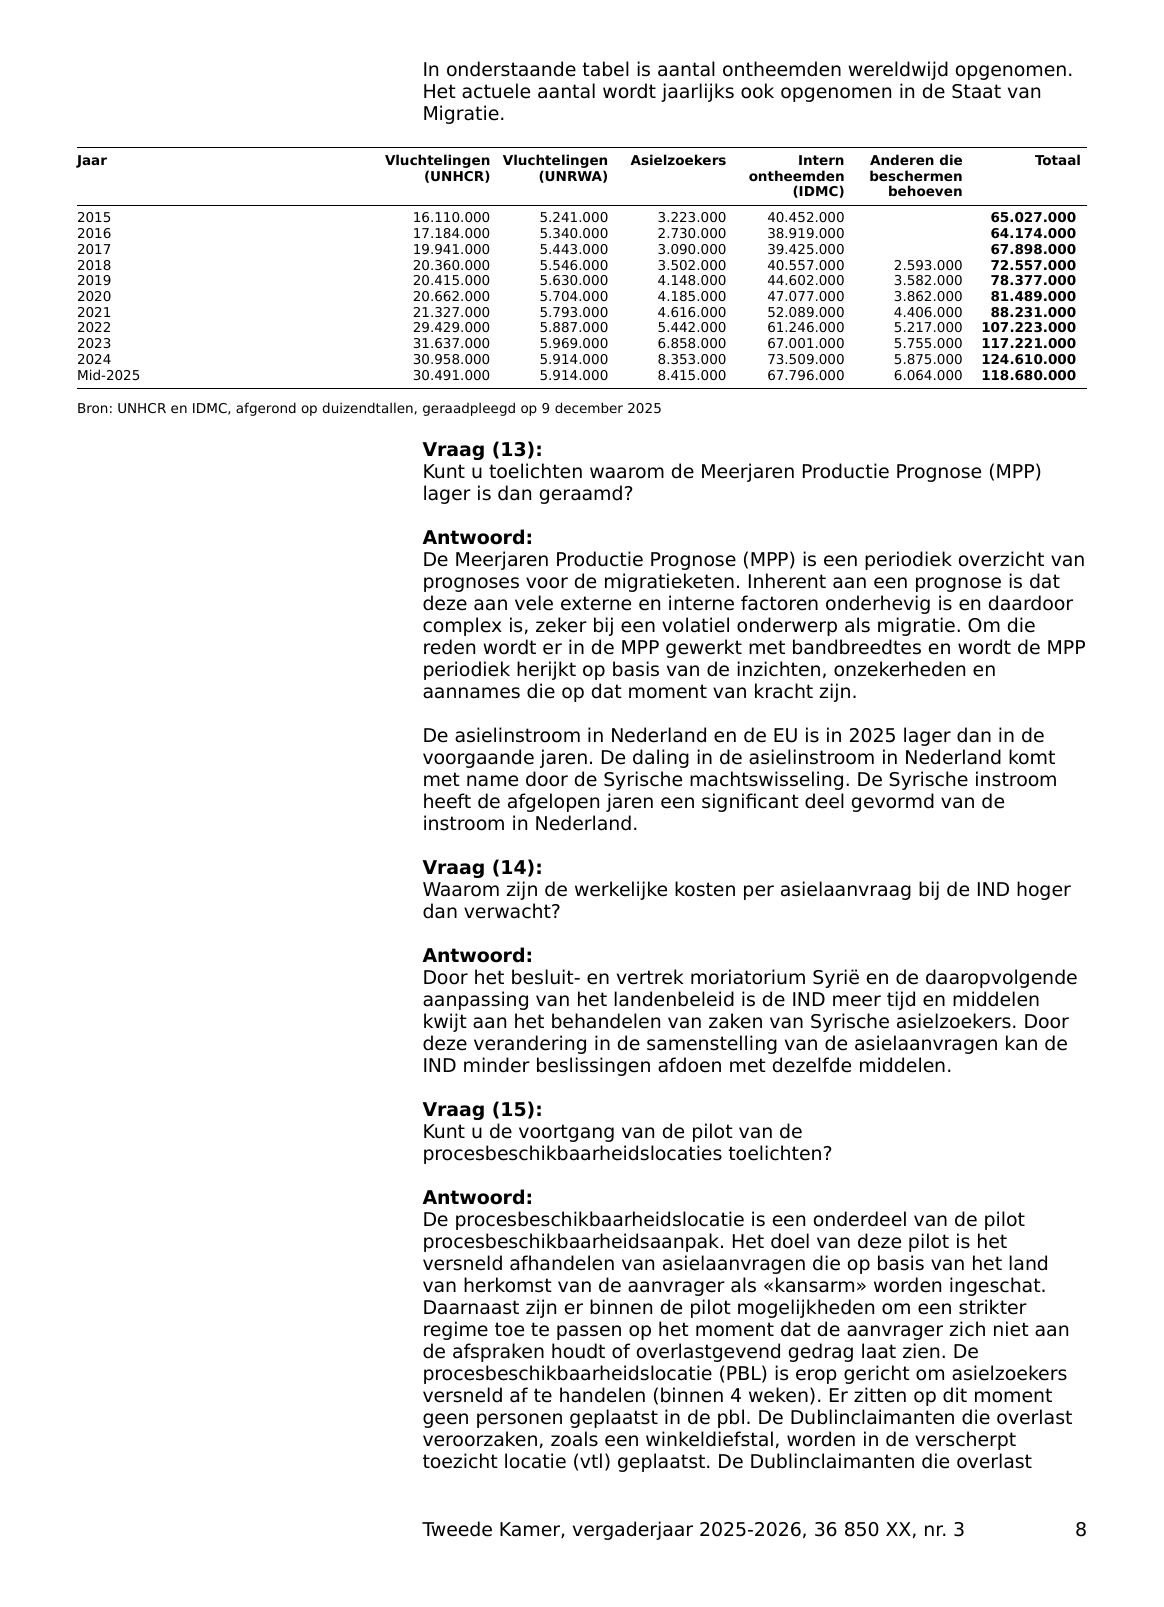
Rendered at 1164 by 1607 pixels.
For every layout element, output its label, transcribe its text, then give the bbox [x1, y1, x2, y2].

table_cell 2020 [77, 289, 378, 304]
table_cell 5.340.000 [496, 226, 614, 242]
table_cell 5.241.000 [496, 206, 614, 226]
table_cell 117.221.000 [969, 336, 1087, 352]
table_cell 17.184.000 [378, 226, 496, 242]
table_cell 5.217.000 [850, 320, 968, 336]
table_cell 5.793.000 [496, 305, 614, 320]
table_cell 3.582.000 [850, 273, 968, 289]
table_cell [850, 242, 968, 257]
table_cell Bron: UNHCR en IDMC, afgerond op duizendtallen, geraadpleegd op 9 december 2025 [77, 389, 1087, 416]
table_header Intern ontheemden (IDMC) [732, 148, 850, 204]
table_cell 40.452.000 [732, 206, 850, 226]
table_cell 44.602.000 [732, 273, 850, 289]
table_cell 20.360.000 [378, 258, 496, 273]
table_cell 88.231.000 [969, 305, 1087, 320]
text Vraag (14): [422, 857, 1087, 879]
table_cell 30.491.000 [378, 368, 496, 388]
text Vraag (13): [422, 439, 1087, 461]
table_cell 40.557.000 [732, 258, 850, 273]
table_cell 4.185.000 [614, 289, 732, 304]
text Kunt u de voortgang van de pilot van de procesbeschikbaarheidslocaties toelichten? [422, 1121, 1087, 1165]
table_cell 8.353.000 [614, 352, 732, 367]
table_cell 2021 [77, 305, 378, 320]
text Waarom zijn de werkelijke kosten per asielaanvraag bij de IND hoger dan verwacht? [422, 879, 1087, 923]
table_cell [850, 226, 968, 242]
table_cell 4.148.000 [614, 273, 732, 289]
table_cell 20.415.000 [378, 273, 496, 289]
table_cell 2022 [77, 320, 378, 336]
table_cell 64.174.000 [969, 226, 1087, 242]
text De procesbeschikbaarheidslocatie is een onderdeel van de pilot procesbeschikbaarheidsaanpak. Het doel van deze pilot is het versneld afhandelen van asielaanvragen die op basis van het land van herkomst van de aanvrager als «kansarm» worden ingeschat. Daarnaast zijn er binnen de pilot mogelijkheden om een strikter regime toe te passen op het moment dat de aanvrager zich niet aan de afspraken houdt of overlastgevend gedrag laat zien. De procesbeschikbaarheidslocatie (PBL) is erop gericht om asielzoekers versneld af te handelen (binnen 4 weken). Er zitten op dit moment geen personen geplaatst in de pbl. De Dublinclaimanten die overlast veroorzaken, zoals een winkeldiefstal, worden in de verscherpt toezicht locatie (vtl) geplaatst. De Dublinclaimanten die overlast [422, 1209, 1087, 1473]
table_cell 8.415.000 [614, 368, 732, 388]
table_cell 5.443.000 [496, 242, 614, 257]
table_cell 107.223.000 [969, 320, 1087, 336]
table_cell 2.730.000 [614, 226, 732, 242]
text Antwoord: [422, 945, 1087, 967]
table_cell 5.914.000 [496, 352, 614, 367]
table_cell 67.898.000 [969, 242, 1087, 257]
table_cell 31.637.000 [378, 336, 496, 352]
table_cell 5.755.000 [850, 336, 968, 352]
table_cell 2017 [77, 242, 378, 257]
table_header Jaar [77, 148, 378, 204]
table_cell 65.027.000 [969, 206, 1087, 226]
table_cell 16.110.000 [378, 206, 496, 226]
table_cell 30.958.000 [378, 352, 496, 367]
table_cell 118.680.000 [969, 368, 1087, 388]
table_cell 72.557.000 [969, 258, 1087, 273]
table_cell Mid-2025 [77, 368, 378, 388]
table_cell 78.377.000 [969, 273, 1087, 289]
text Door het besluit- en vertrek moriatorium Syrië en de daaropvolgende aanpassing van het landenbeleid is de IND meer tijd en middelen kwijt aan het behandelen van zaken van Syrische asielzoekers. Door deze verandering in de samenstelling van de asielaanvragen kan de IND minder beslissingen afdoen met dezelfde middelen. [422, 967, 1087, 1077]
table_cell 5.630.000 [496, 273, 614, 289]
table_cell 4.406.000 [850, 305, 968, 320]
table_header Vluchtelingen (UNRWA) [496, 148, 614, 204]
table_cell 6.064.000 [850, 368, 968, 388]
table_cell 5.914.000 [496, 368, 614, 388]
table_cell 2015 [77, 206, 378, 226]
table_cell 124.610.000 [969, 352, 1087, 367]
table_cell 2016 [77, 226, 378, 242]
table_cell 52.089.000 [732, 305, 850, 320]
table_cell 5.546.000 [496, 258, 614, 273]
table_cell 29.429.000 [378, 320, 496, 336]
table_cell 21.327.000 [378, 305, 496, 320]
table_cell 4.616.000 [614, 305, 732, 320]
table_header Anderen die beschermen behoeven [850, 148, 968, 204]
table_cell 67.796.000 [732, 368, 850, 388]
table_cell 47.077.000 [732, 289, 850, 304]
table_header Vluchtelingen (UNHCR) [378, 148, 496, 204]
table_header Totaal [969, 148, 1087, 204]
table_cell 5.704.000 [496, 289, 614, 304]
table_cell 2024 [77, 352, 378, 367]
table_cell 73.509.000 [732, 352, 850, 367]
table_cell 3.502.000 [614, 258, 732, 273]
table_cell 2.593.000 [850, 258, 968, 273]
text De Meerjaren Productie Prognose (MPP) is een periodiek overzicht van prognoses voor de migratieketen. Inherent aan een prognose is dat deze aan vele externe en interne factoren onderhevig is en daardoor complex is, zeker bij een volatiel onderwerp als migratie. Om die reden wordt er in de MPP gewerkt met bandbreedtes en wordt de MPP periodiek herijkt op basis van de inzichten, onzekerheden en aannames die op dat moment van kracht zijn. [422, 549, 1087, 703]
table_cell 5.875.000 [850, 352, 968, 367]
table_header Asielzoekers [614, 148, 732, 204]
table_cell 5.969.000 [496, 336, 614, 352]
table_cell [850, 206, 968, 226]
table_cell 67.001.000 [732, 336, 850, 352]
table_cell 20.662.000 [378, 289, 496, 304]
table_cell 81.489.000 [969, 289, 1087, 304]
text De asielinstroom in Nederland en de EU is in 2025 lager dan in de voorgaande jaren. De daling in de asielinstroom in Nederland komt met name door de Syrische machtswisseling. De Syrische instroom heeft de afgelopen jaren een significant deel gevormd van de instroom in Nederland. [422, 725, 1087, 835]
table_cell 61.246.000 [732, 320, 850, 336]
table_cell 5.442.000 [614, 320, 732, 336]
table_cell 5.887.000 [496, 320, 614, 336]
text In onderstaande tabel is aantal ontheemden wereldwijd opgenomen. Het actuele aantal wordt jaarlijks ook opgenomen in de Staat van Migratie. [422, 59, 1087, 125]
table_cell 3.223.000 [614, 206, 732, 226]
table_cell 3.862.000 [850, 289, 968, 304]
table_cell 39.425.000 [732, 242, 850, 257]
table_cell 2018 [77, 258, 378, 273]
table_cell 3.090.000 [614, 242, 732, 257]
text Kunt u toelichten waarom de Meerjaren Productie Prognose (MPP) lager is dan geraamd? [422, 461, 1087, 504]
table_cell 38.919.000 [732, 226, 850, 242]
text Antwoord: [422, 527, 1087, 549]
table_cell 6.858.000 [614, 336, 732, 352]
text Vraag (15): [422, 1099, 1087, 1121]
table_cell 2019 [77, 273, 378, 289]
text Antwoord: [422, 1187, 1087, 1209]
table_cell 19.941.000 [378, 242, 496, 257]
table_cell 2023 [77, 336, 378, 352]
